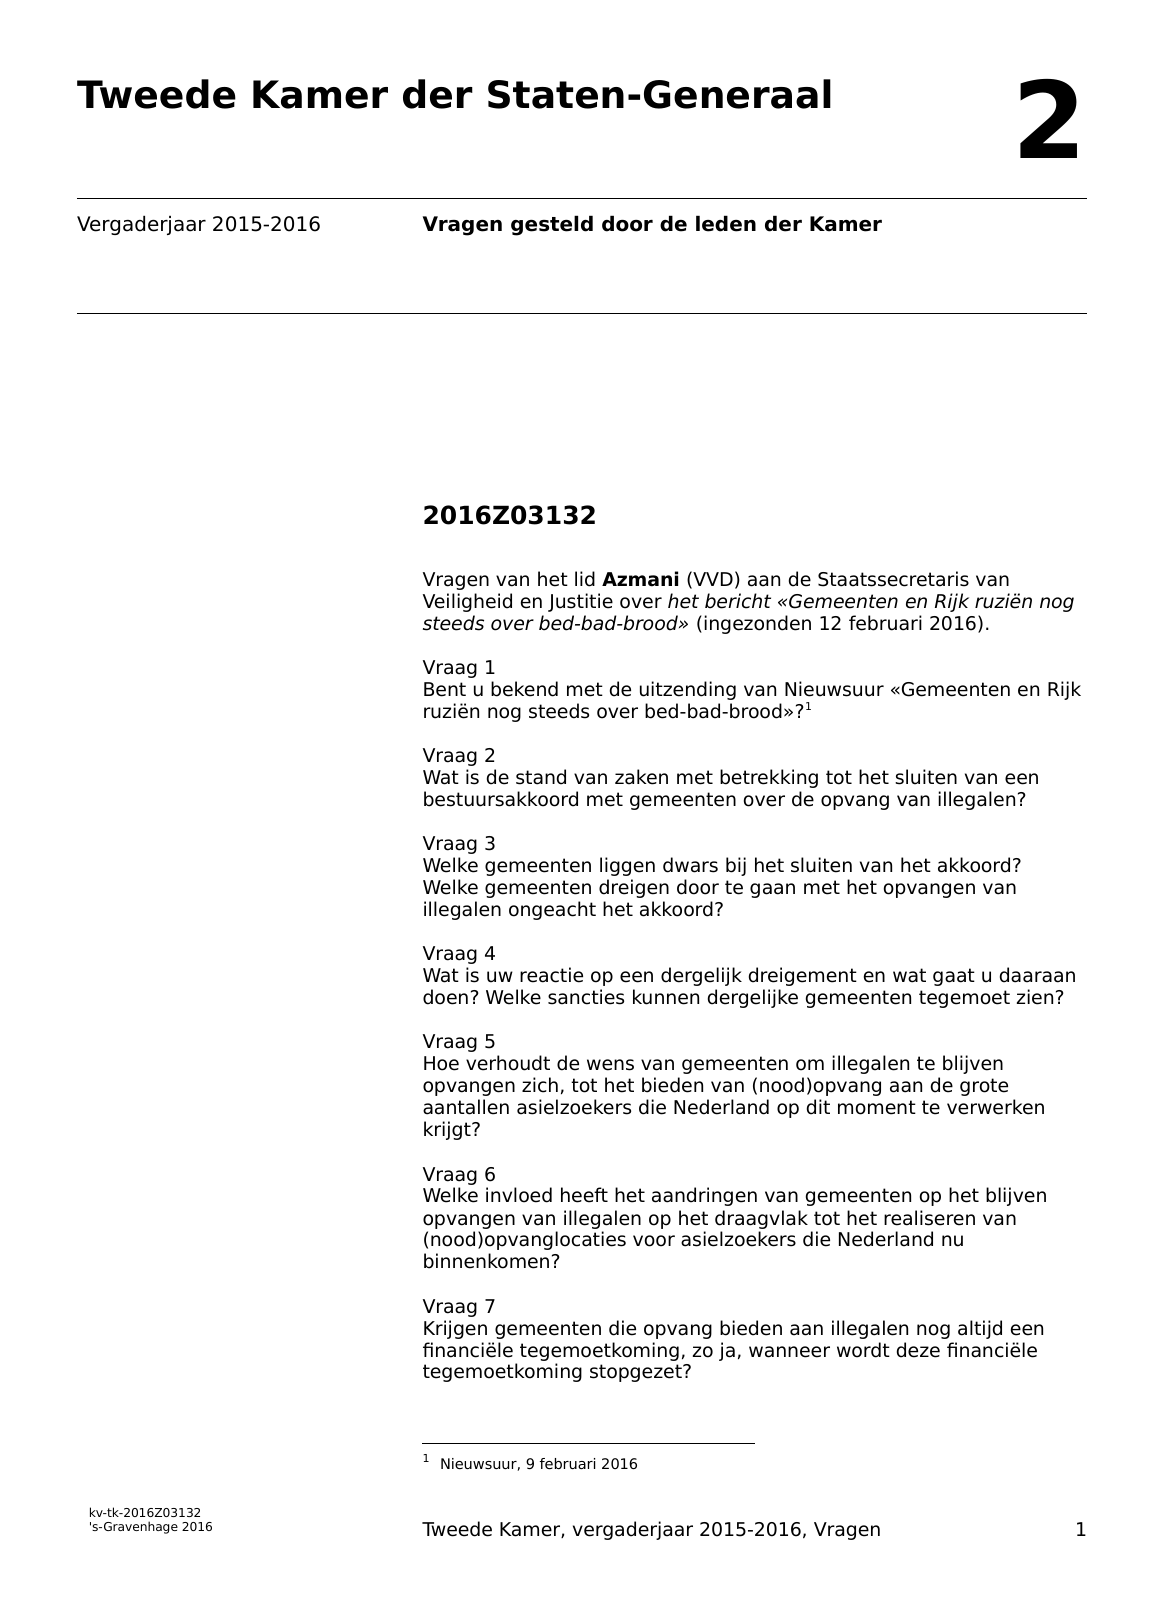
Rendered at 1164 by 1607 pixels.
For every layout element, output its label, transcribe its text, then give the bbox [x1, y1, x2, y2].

text Welke gemeenten dreigen door te gaan met het opvangen van illegalen ongeacht het akkoord? [422, 877, 1087, 921]
text Bent u bekend met de uitzending van Nieuwsuur «Gemeenten en Rijk ruziën nog steeds over bed-bad-brood»? [422, 679, 1087, 723]
text Nieuwsuur, 9 februari 2016 [422, 1452, 1087, 1474]
text Welke invloed heeft het aandringen van gemeenten op het blijven opvangen van illegalen op het draagvlak tot het realiseren van (nood)opvanglocaties voor asielzoekers die Nederland nu binnenkomen? [422, 1185, 1087, 1273]
text 2016Z03132 [422, 501, 1087, 531]
text Vragen van het lid Azmani (VVD) aan de Staatssecretaris van Veiligheid en Justitie over het bericht «Gemeenten en Rijk ruziën nog steeds over bed-bad-brood» (ingezonden 12 februari 2016). [422, 569, 1087, 635]
text Vraag 2 [422, 745, 1087, 767]
text Hoe verhoudt de wens van gemeenten om illegalen te blijven opvangen zich, tot het bieden van (nood)opvang aan de grote aantallen asielzoekers die Nederland op dit moment te verwerken krijgt? [422, 1053, 1087, 1141]
text Vraag 4 [422, 943, 1087, 965]
text Wat is de stand van zaken met betrekking tot het sluiten van een bestuursakkoord met gemeenten over de opvang van illegalen? [422, 767, 1087, 811]
text Vraag 7 [422, 1296, 1087, 1317]
text kv-tk-2016Z03132 [88, 1506, 323, 1520]
text Vraag 6 [422, 1163, 1087, 1185]
text Vraag 1 [422, 657, 1087, 679]
text 's-Gravenhage 2016 [88, 1520, 323, 1534]
text Wat is uw reactie op een dergelijk dreigement en wat gaat u daaraan doen? Welke sancties kunnen dergelijke gemeenten tegemoet zien? [422, 965, 1087, 1009]
text Welke gemeenten liggen dwars bij het sluiten van het akkoord? [422, 855, 1087, 877]
text Vraag 3 [422, 833, 1087, 855]
table_header 2 [886, 59, 1087, 198]
table_cell Vragen gesteld door de leden der Kamer [422, 199, 1087, 313]
table_header Tweede Kamer der Staten-Generaal [77, 59, 886, 198]
table_cell Vergaderjaar 2015-2016 [77, 199, 422, 313]
text Vraag 5 [422, 1031, 1087, 1053]
text Krijgen gemeenten die opvang bieden aan illegalen nog altijd een financiële tegemoetkoming, zo ja, wanneer wordt deze financiële tegemoetkoming stopgezet? [422, 1317, 1087, 1383]
